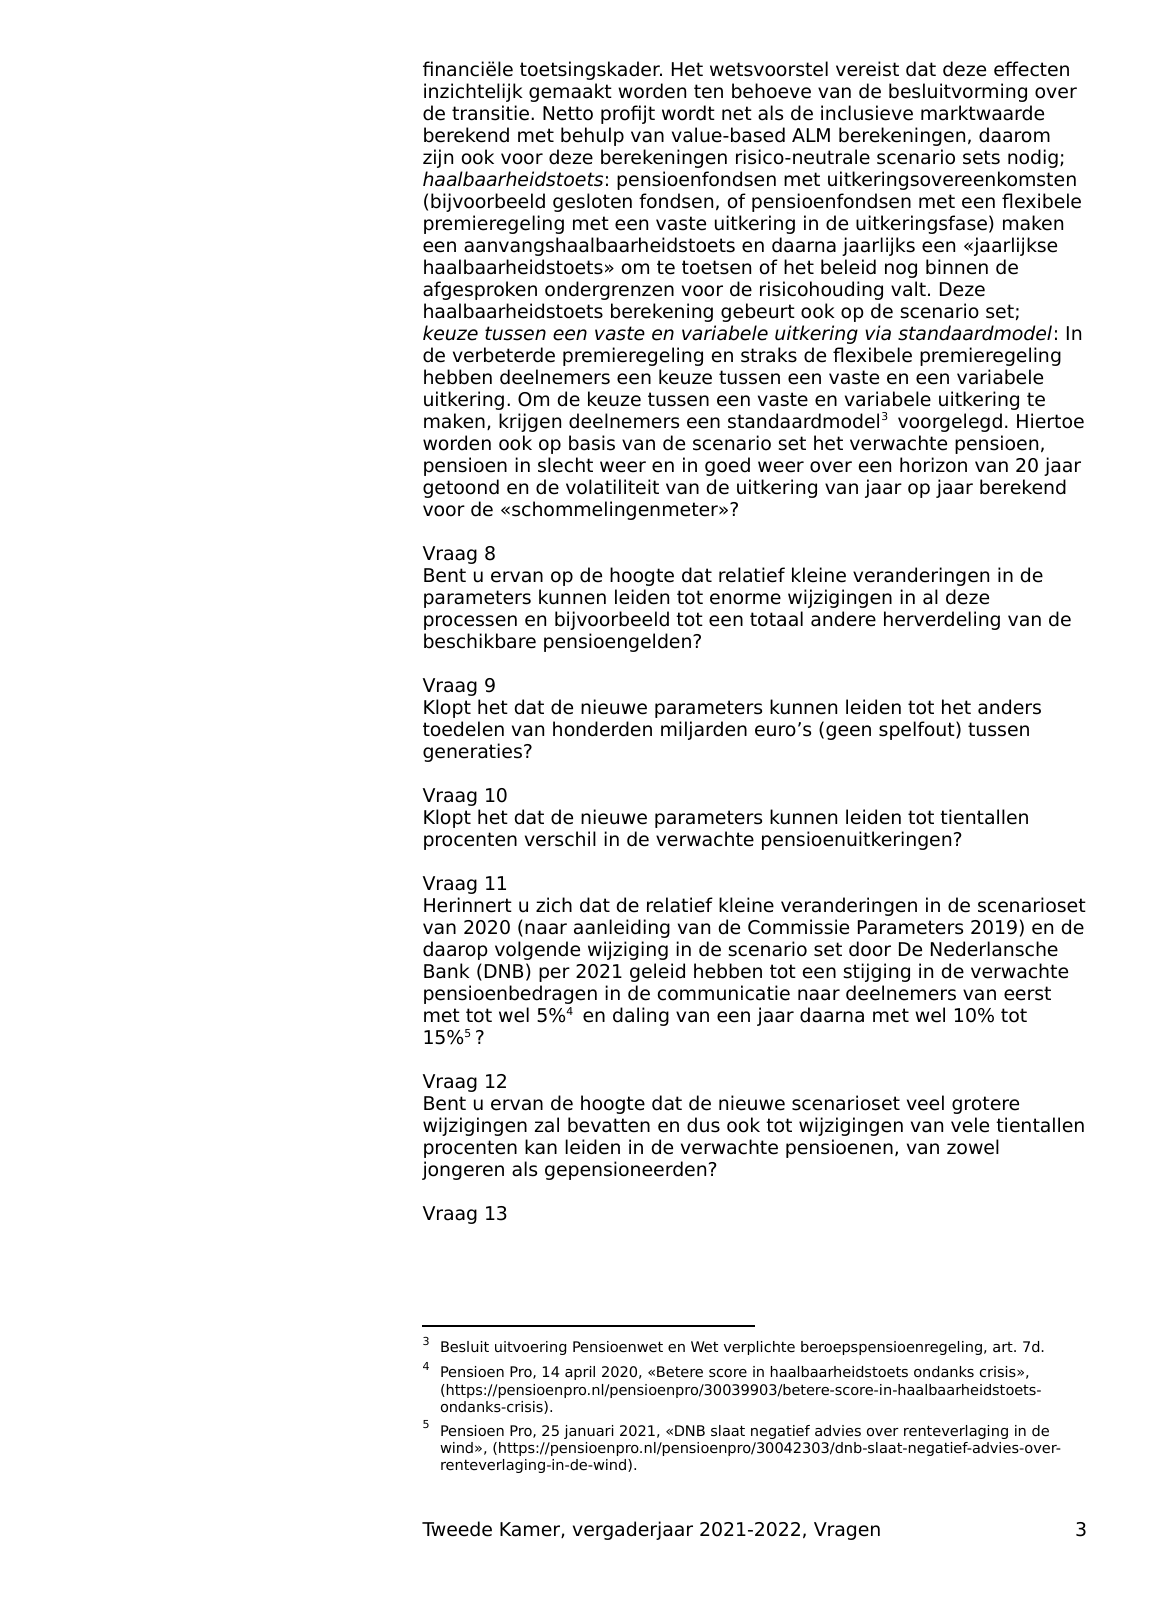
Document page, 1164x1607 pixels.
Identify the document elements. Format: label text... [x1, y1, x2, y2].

text Vraag 9 [422, 675, 1087, 697]
text Besluit uitvoering Pensioenwet en Wet verplichte beroepspensioenregeling, art. 7d. [422, 1335, 1087, 1357]
text Klopt het dat de nieuwe parameters kunnen leiden tot tientallen procenten verschil in de verwachte pensioenuitkeringen? [422, 807, 1087, 851]
text Klopt het dat de nieuwe parameters kunnen leiden tot het anders toedelen van honderden miljarden euro’s (geen spelfout) tussen generaties? [422, 697, 1087, 763]
text Herinnert u zich dat de relatief kleine veranderingen in de scenarioset van 2020 (naar aanleiding van de Commissie Parameters 2019) en de daarop volgende wijziging in de scenario set door De Nederlansche Bank (DNB) per 2021 geleid hebben tot een stijging in de verwachte pensioenbedragen in de communicatie naar deelnemers van eerst met tot wel 5% en daling van een jaar daarna met wel 10% tot 15%? [422, 895, 1087, 1049]
text financiële toetsingskader. Het wetsvoorstel vereist dat deze effecten inzichtelijk gemaakt worden ten behoeve van de besluitvorming over de transitie. Netto profijt wordt net als de inclusieve marktwaarde berekend met behulp van value-based ALM berekeningen, daarom zijn ook voor deze berekeningen risico-neutrale scenario sets nodig; [422, 59, 1087, 169]
text Bent u ervan de hoogte dat de nieuwe scenarioset veel grotere wijzigingen zal bevatten en dus ook tot wijzigingen van vele tientallen procenten kan leiden in de verwachte pensioenen, van zowel jongeren als gepensioneerden? [422, 1093, 1087, 1181]
text Vraag 13 [422, 1203, 1087, 1225]
text Vraag 8 [422, 543, 1087, 565]
text Vraag 12 [422, 1071, 1087, 1093]
text Vraag 10 [422, 785, 1087, 807]
text keuze tussen een vaste en variabele uitkering via standaardmodel: In de verbeterde premieregeling en straks de flexibele premieregeling hebben deelnemers een keuze tussen een vaste en een variabele uitkering. Om de keuze tussen een vaste en variabele uitkering te maken, krijgen deelnemers een standaardmodel voorgelegd. Hiertoe worden ook op basis van de scenario set het verwachte pensioen, pensioen in slecht weer en in goed weer over een horizon van 20 jaar getoond en de volatiliteit van de uitkering van jaar op jaar berekend voor de «schommelingenmeter»? [422, 323, 1087, 521]
text Vraag 11 [422, 873, 1087, 895]
text haalbaarheidstoets: pensioenfondsen met uitkeringsovereenkomsten (bijvoorbeeld gesloten fondsen, of pensioenfondsen met een flexibele premieregeling met een vaste uitkering in de uitkeringsfase) maken een aanvangshaalbaarheidstoets en daarna jaarlijks een «jaarlijkse haalbaarheidstoets» om te toetsen of het beleid nog binnen de afgesproken ondergrenzen voor de risicohouding valt. Deze haalbaarheidstoets berekening gebeurt ook op de scenario set; [422, 169, 1087, 323]
text Bent u ervan op de hoogte dat relatief kleine veranderingen in de parameters kunnen leiden tot enorme wijzigingen in al deze processen en bijvoorbeeld tot een totaal andere herverdeling van de beschikbare pensioengelden? [422, 565, 1087, 653]
text Pensioen Pro, 14 april 2020, «Betere score in haalbaarheidstoets ondanks crisis», (https://pensioenpro.nl/pensioenpro/30039903/betere-score-in-haalbaarheidstoets-ondanks-crisis). [422, 1360, 1087, 1416]
text Pensioen Pro, 25 januari 2021, «DNB slaat negatief advies over renteverlaging in de wind», (https://pensioenpro.nl/pensioenpro/30042303/dnb-slaat-negatief-advies-over-renteverlaging-in-de-wind). [422, 1418, 1087, 1474]
